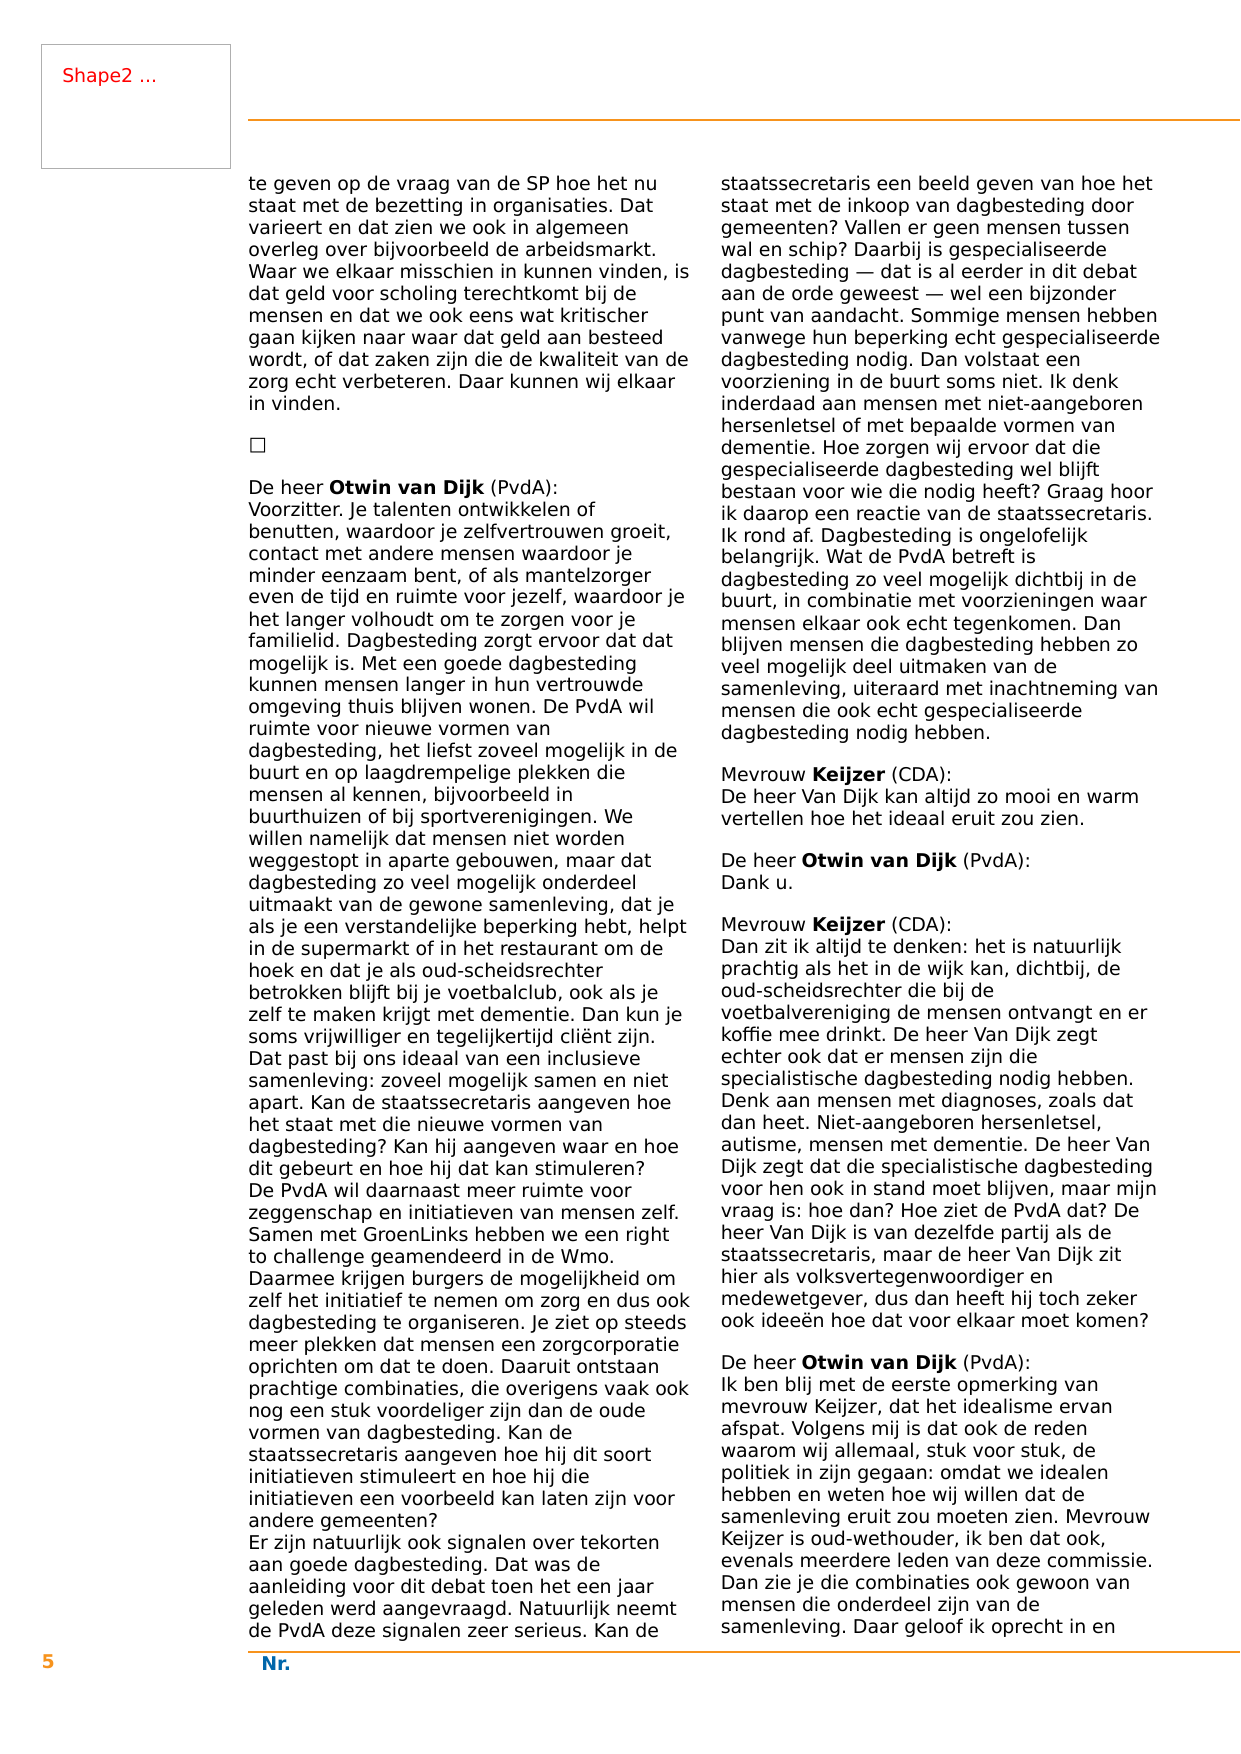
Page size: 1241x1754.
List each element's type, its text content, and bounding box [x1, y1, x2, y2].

text Dan zit ik altijd te denken: het is natuurlijk prachtig als het in de wijk kan, dichtbij, de oud-scheidsrechter die bij de voetbalvereniging de mensen ontvangt en er koffie mee drinkt. De heer Van Dijk zegt echter ook dat er mensen zijn die specialistische dagbesteding nodig hebben. Denk aan mensen met diagnoses, zoals dat dan heet. Niet-aangeboren hersenletsel, autisme, mensen met dementie. De heer Van Dijk zegt dat die specialistische dagbesteding voor hen ook in stand moet blijven, maar mijn vraag is: hoe dan? Hoe ziet de PvdA dat? De heer Van Dijk is van dezelfde partij als de staatssecretaris, maar de heer Van Dijk zit hier als volksvertegenwoordiger en medewetgever, dus dan heeft hij toch zeker ook ideeën hoe dat voor elkaar moet komen? [721, 936, 1163, 1332]
text De heer Otwin van Dijk (PvdA): [248, 477, 691, 498]
text te geven op de vraag van de SP hoe het nu staat met de bezetting in organisaties. Dat varieert en dat zien we ook in algemeen overleg over bijvoorbeeld de arbeidsmarkt. Waar we elkaar misschien in kunnen vinden, is dat geld voor scholing terechtkomt bij de mensen en dat we ook eens wat kritischer gaan kijken naar waar dat geld aan besteed wordt, of dat zaken zijn die de kwaliteit van de zorg echt verbeteren. Daar kunnen wij elkaar in vinden. [248, 173, 691, 414]
text Er zijn natuurlijk ook signalen over tekorten aan goede dagbesteding. Dat was de aanleiding voor dit debat toen het een jaar geleden werd aangevraagd. Natuurlijk neemt de PvdA deze signalen zeer serieus. Kan de [248, 1532, 691, 1641]
text ⬜ [248, 434, 691, 457]
text Mevrouw Keijzer (CDA): [721, 764, 1163, 786]
text De PvdA wil daarnaast meer ruimte voor zeggenschap en initiatieven van mensen zelf. Samen met GroenLinks hebben we een right to challenge geamendeerd in de Wmo. Daarmee krijgen burgers de mogelijkheid om zelf het initiatief te nemen om zorg en dus ook dagbesteding te organiseren. Je ziet op steeds meer plekken dat mensen een zorgcorporatie oprichten om dat te doen. Daaruit ontstaan prachtige combinaties, die overigens vaak ook nog een stuk voordeliger zijn dan de oude vormen van dagbesteding. Kan de staatssecretaris aangeven hoe hij dit soort initiatieven stimuleert en hoe hij die initiatieven een voorbeeld kan laten zijn voor andere gemeenten? [248, 1180, 691, 1532]
text Ik rond af. Dagbesteding is ongelofelijk belangrijk. Wat de PvdA betreft is dagbesteding zo veel mogelijk dichtbij in de buurt, in combinatie met voorzieningen waar mensen elkaar ook echt tegenkomen. Dan blijven mensen die dagbesteding hebben zo veel mogelijk deel uitmaken van de samenleving, uiteraard met inachtneming van mensen die ook echt gespecialiseerde dagbesteding nodig hebben. [721, 524, 1163, 744]
text Mevrouw Keijzer (CDA): [721, 914, 1163, 936]
text Dank u. [721, 872, 1163, 894]
text Voorzitter. Je talenten ontwikkelen of benutten, waardoor je zelfvertrouwen groeit, contact met andere mensen waardoor je minder eenzaam bent, of als mantelzorger even de tijd en ruimte voor jezelf, waardoor je het langer volhoudt om te zorgen voor je familielid. Dagbesteding zorgt ervoor dat dat mogelijk is. Met een goede dagbesteding kunnen mensen langer in hun vertrouwde omgeving thuis blijven wonen. De PvdA wil ruimte voor nieuwe vormen van dagbesteding, het liefst zoveel mogelijk in de buurt en op laagdrempelige plekken die mensen al kennen, bijvoorbeeld in buurthuizen of bij sportverenigingen. We willen namelijk dat mensen niet worden weggestopt in aparte gebouwen, maar dat dagbesteding zo veel mogelijk onderdeel uitmaakt van de gewone samenleving, dat je als je een verstandelijke beperking hebt, helpt in de supermarkt of in het restaurant om de hoek en dat je als oud-scheidsrechter betrokken blijft bij je voetbalclub, ook als je zelf te maken krijgt met dementie. Dan kun je soms vrijwilliger en tegelijkertijd cliënt zijn. Dat past bij ons ideaal van een inclusieve samenleving: zoveel mogelijk samen en niet apart. Kan de staatssecretaris aangeven hoe het staat met die nieuwe vormen van dagbesteding? Kan hij aangeven waar en hoe dit gebeurt en hoe hij dat kan stimuleren? [248, 498, 691, 1180]
text Ik ben blij met de eerste opmerking van mevrouw Keijzer, dat het idealisme ervan afspat. Volgens mij is dat ook de reden waarom wij allemaal, stuk voor stuk, de politiek in zijn gegaan: omdat we idealen hebben en weten hoe wij willen dat de samenleving eruit zou moeten zien. Mevrouw Keijzer is oud-wethouder, ik ben dat ook, evenals meerdere leden van deze commissie. Dan zie je die combinaties ook gewoon van mensen die onderdeel zijn van de samenleving. Daar geloof ik oprecht in en [721, 1374, 1163, 1637]
text staatssecretaris een beeld geven van hoe het staat met de inkoop van dagbesteding door gemeenten? Vallen er geen mensen tussen wal en schip? Daarbij is gespecialiseerde dagbesteding — dat is al eerder in dit debat aan de orde geweest — wel een bijzonder punt van aandacht. Sommige mensen hebben vanwege hun beperking echt gespecialiseerde dagbesteding nodig. Dan volstaat een voorziening in de buurt soms niet. Ik denk inderdaad aan mensen met niet-aangeboren hersenletsel of met bepaalde vormen van dementie. Hoe zorgen wij ervoor dat die gespecialiseerde dagbesteding wel blijft bestaan voor wie die nodig heeft? Graag hoor ik daarop een reactie van de staatssecretaris. [721, 173, 1163, 524]
text De heer Van Dijk kan altijd zo mooi en warm vertellen hoe het ideaal eruit zou zien. [721, 786, 1163, 830]
text De heer Otwin van Dijk (PvdA): [721, 850, 1163, 872]
text De heer Otwin van Dijk (PvdA): [721, 1352, 1163, 1374]
